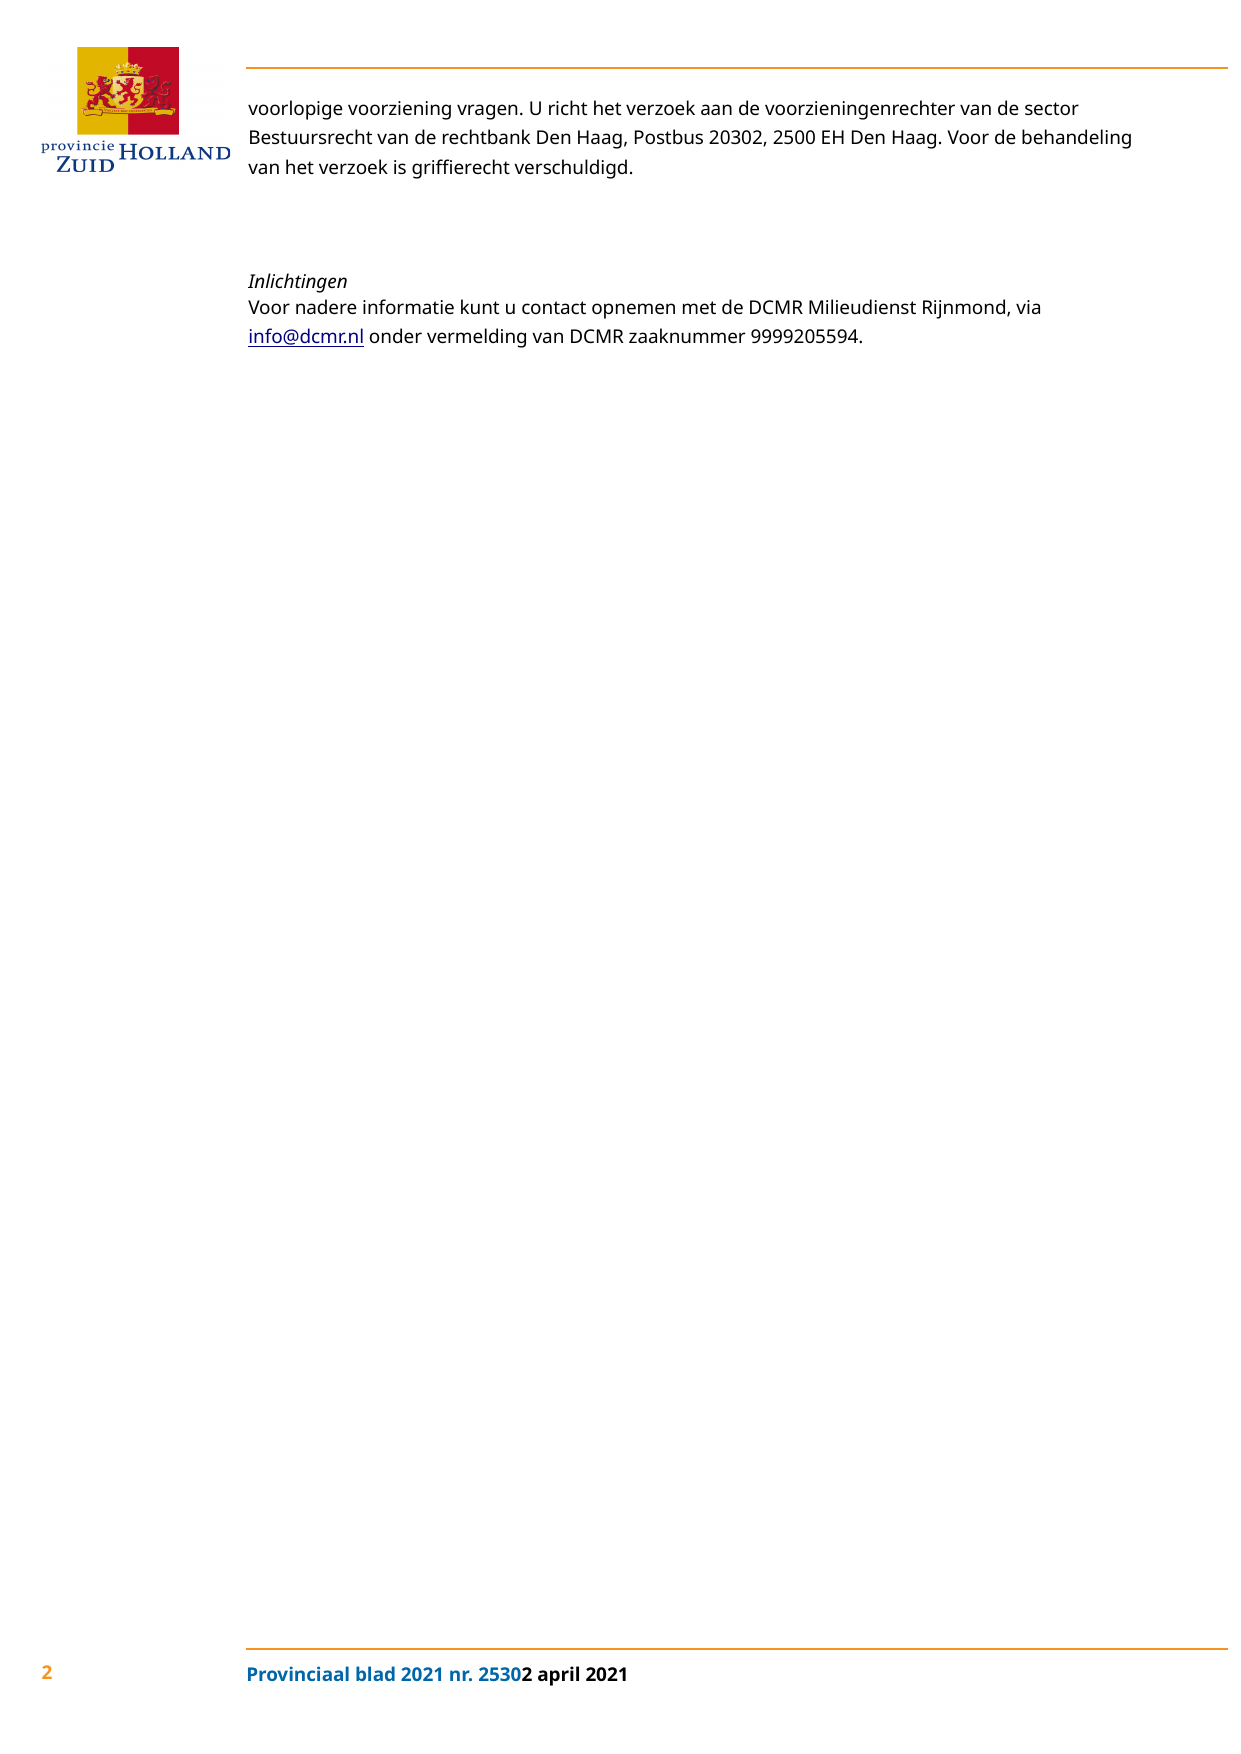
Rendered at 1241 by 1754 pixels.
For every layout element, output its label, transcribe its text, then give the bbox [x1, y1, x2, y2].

text Voor nadere informatie kunt u contact opnemen met de DCMR Milieudienst Rijnmond, via info@dcmr.nl onder vermelding van DCMR zaaknummer 9999205594. [248, 294, 1152, 349]
text Inlichtingen [248, 268, 1152, 294]
text voorlopige voorziening vragen. U richt het verzoek aan de voorzieningenrechter van de sector Bestuursrecht van de rechtbank Den Haag, Postbus 20302, 2500 EH Den Haag. Voor de behandeling van het verzoek is griffierecht verschuldigd. [248, 95, 1152, 180]
picture [41, 47, 231, 172]
